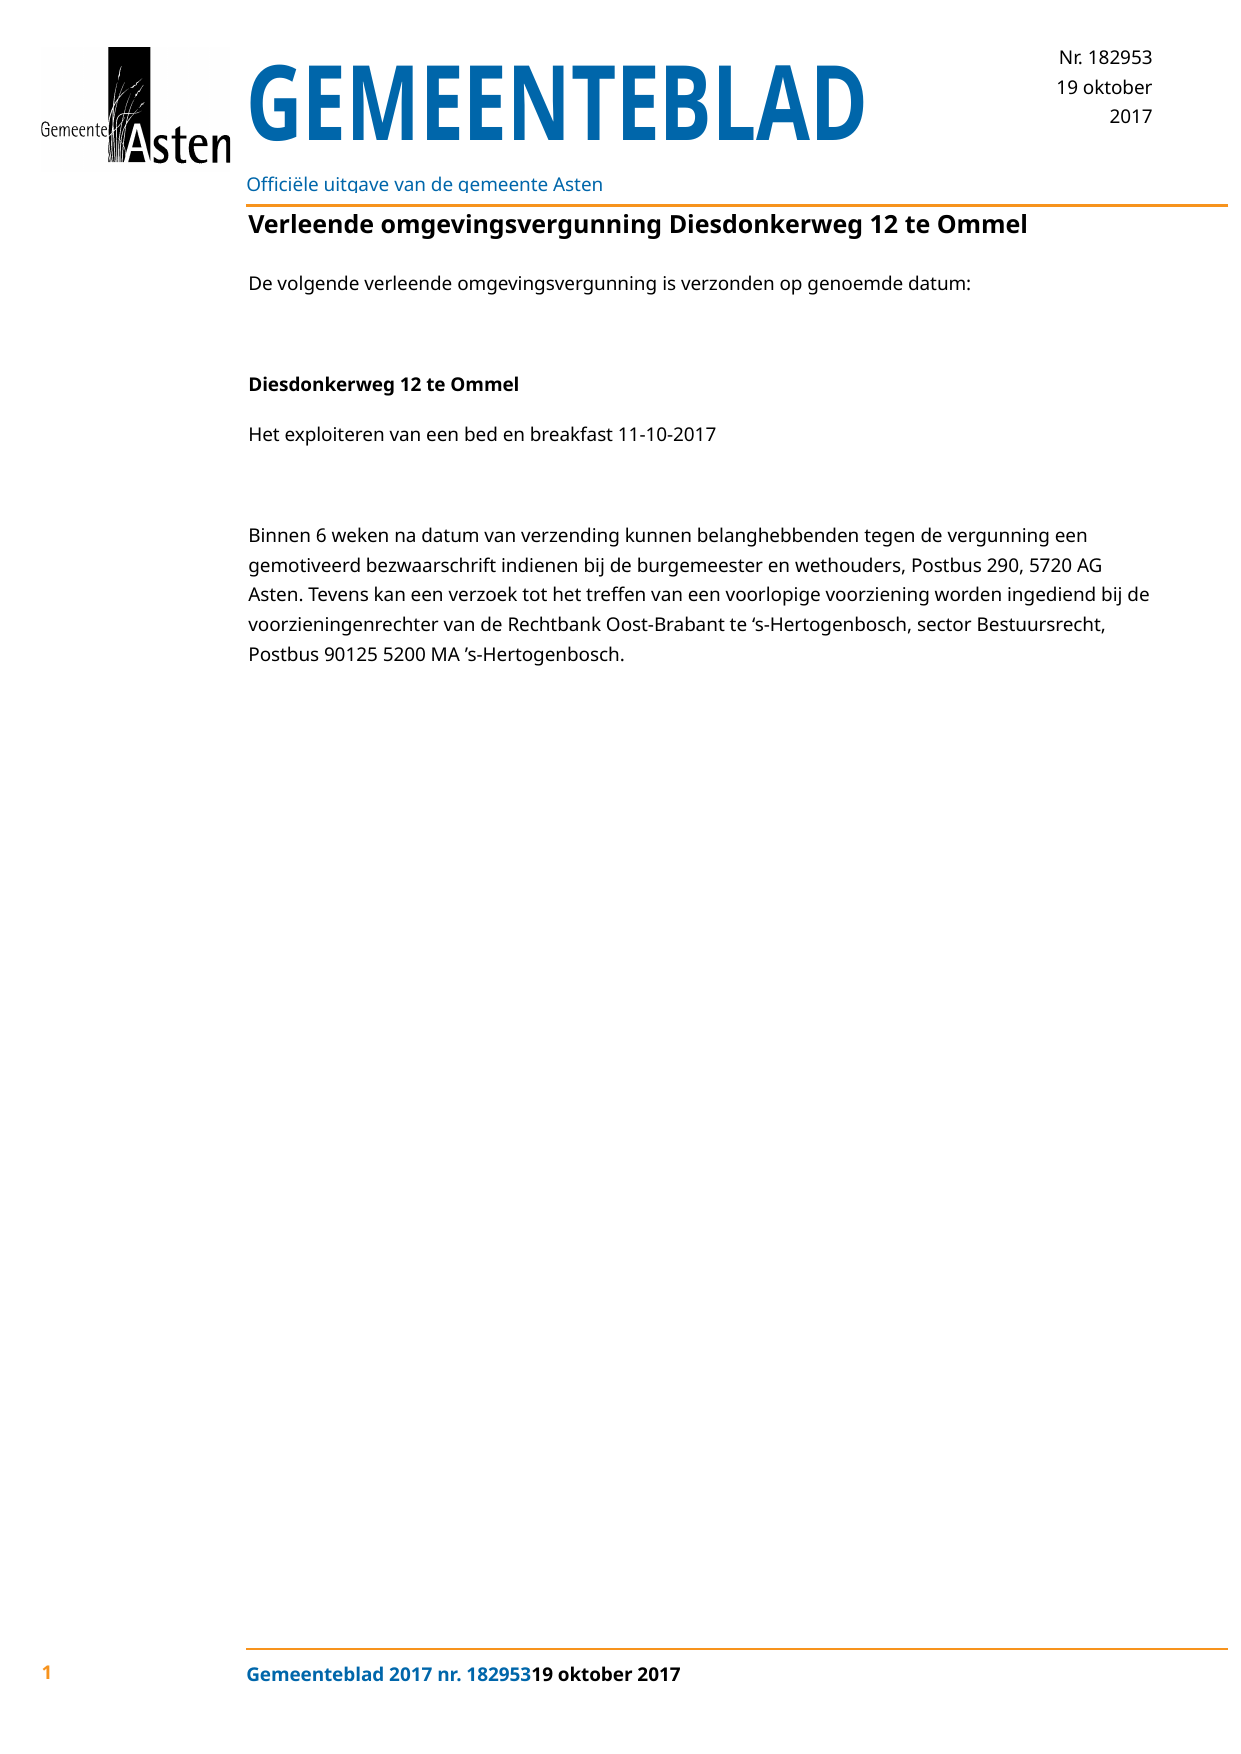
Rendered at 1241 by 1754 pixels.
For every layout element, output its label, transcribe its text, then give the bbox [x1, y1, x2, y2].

text Het exploiteren van een bed en breakfast 11-10-2017 [248, 422, 1152, 447]
text De volgende verleende omgevingsvergunning is verzonden op genoemde datum: [248, 270, 1152, 296]
text Verleende omgevingsvergunning Diesdonkerweg 12 te Ommel [248, 207, 1152, 241]
text Diesdonkerweg 12 te Ommel [248, 371, 1152, 397]
picture [41, 47, 231, 172]
text Binnen 6 weken na datum van verzending kunnen belanghebbenden tegen de vergunning een gemotiveerd bezwaarschrift indienen bij de burgemeester en wethouders, Postbus 290, 5720 AG Asten. Tevens kan een verzoek tot het treffen van een voorlopige voorziening worden ingediend bij de voorzieningenrechter van de Rechtbank Oost-Brabant te ‘s-Hertogenbosch, sector Bestuursrecht, Postbus 90125 5200 MA ’s-Hertogenbosch. [248, 522, 1152, 666]
